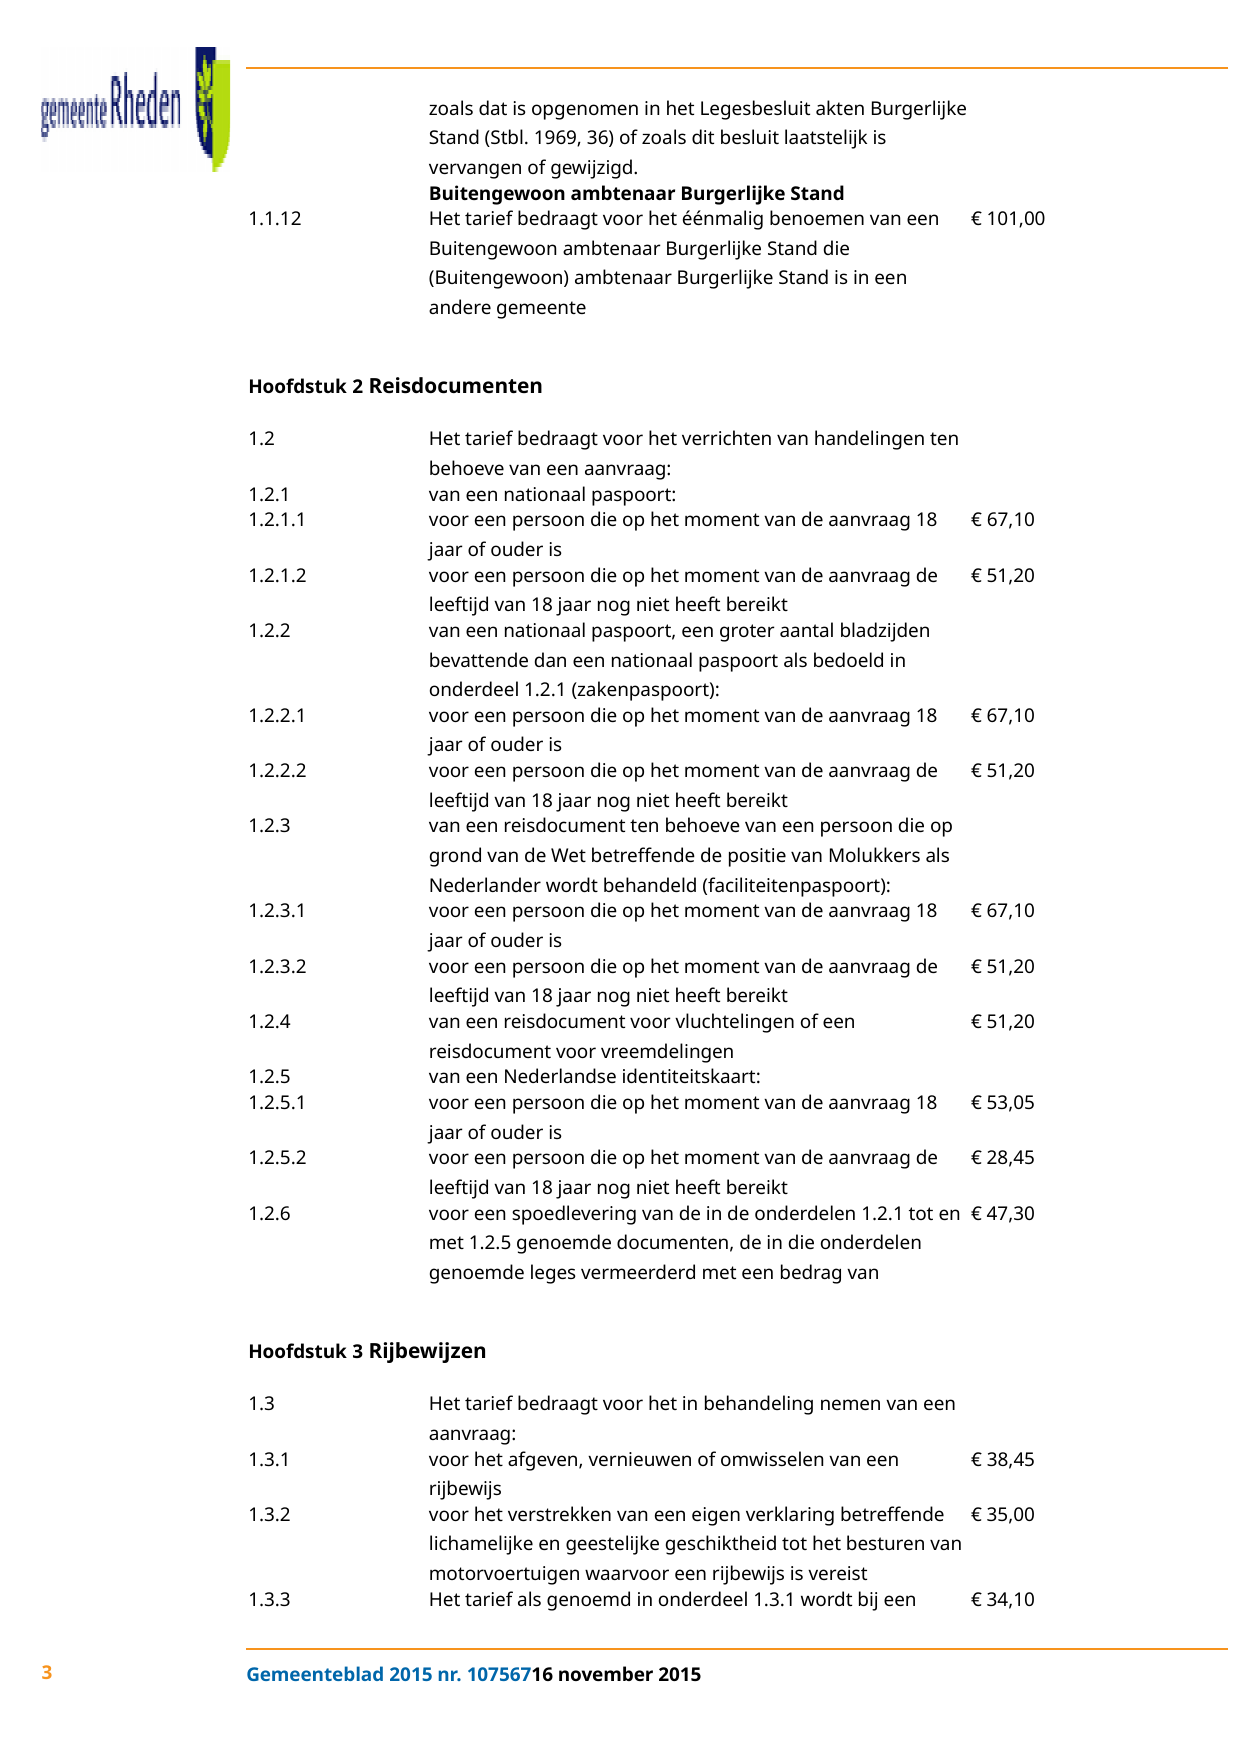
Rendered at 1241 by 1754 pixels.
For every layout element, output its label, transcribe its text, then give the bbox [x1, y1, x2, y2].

table_cell [971, 95, 1152, 180]
table_cell voor een persoon die op het moment van de aanvraag 18 jaar of ouder is [429, 898, 971, 953]
table_cell € 101,00 [971, 205, 1152, 320]
table_cell 1.3.2 [248, 1501, 429, 1586]
table_cell [971, 1064, 1152, 1089]
table_cell van een Nederlandse identiteitskaart: [429, 1064, 971, 1089]
table_cell 1.2.3.1 [248, 898, 429, 953]
table_cell 1.2.2.2 [248, 758, 429, 813]
table_cell voor het afgeven, vernieuwen of omwisselen van een rijbewijs [429, 1446, 971, 1501]
table_cell 1.2.6 [248, 1200, 429, 1285]
table_cell € 38,45 [971, 1446, 1152, 1501]
table_cell 1.2.3 [248, 813, 429, 898]
table_cell voor een persoon die op het moment van de aanvraag de leeftijd van 18 jaar nog niet heeft bereikt [429, 562, 971, 617]
table_cell € 53,05 [971, 1089, 1152, 1144]
table_cell [971, 617, 1152, 702]
table_cell € 51,20 [971, 1008, 1152, 1063]
table_cell 1.2.4 [248, 1008, 429, 1063]
table_cell 1.1.12 [248, 205, 429, 320]
table_cell 1.2.5 [248, 1064, 429, 1089]
table_cell voor een persoon die op het moment van de aanvraag de leeftijd van 18 jaar nog niet heeft bereikt [429, 758, 971, 813]
table_cell [971, 813, 1152, 898]
table_cell 1.2.5.2 [248, 1145, 429, 1200]
table_cell Het tarief als genoemd in onderdeel 1.3.1 wordt bij een [429, 1586, 971, 1612]
table_cell voor het verstrekken van een eigen verklaring betreffende lichamelijke en geestelijke geschiktheid tot het besturen van motorvoertuigen waarvoor een rijbewijs is vereist [429, 1501, 971, 1586]
table_cell € 67,10 [971, 702, 1152, 757]
table_cell 1.2.5.1 [248, 1089, 429, 1144]
picture [41, 47, 231, 172]
table_header 1.2 [248, 426, 429, 481]
table_cell 1.3.3 [248, 1586, 429, 1612]
table_cell voor een spoedlevering van de in de onderdelen 1.2.1 tot en met 1.2.5 genoemde documenten, de in die onderdelen genoemde leges vermeerderd met een bedrag van [429, 1200, 971, 1285]
table_cell voor een persoon die op het moment van de aanvraag 18 jaar of ouder is [429, 702, 971, 757]
table_cell voor een persoon die op het moment van de aanvraag 18 jaar of ouder is [429, 507, 971, 562]
table_cell € 34,10 [971, 1586, 1152, 1612]
table_header Het tarief bedraagt voor het verrichten van handelingen ten behoeve van een aanvraag: [429, 426, 971, 481]
table_cell € 51,20 [971, 562, 1152, 617]
table_cell Buitengewoon ambtenaar Burgerlijke Stand [429, 180, 971, 205]
table_cell € 35,00 [971, 1501, 1152, 1586]
table_header [971, 426, 1152, 481]
table_cell € 51,20 [971, 758, 1152, 813]
table_cell zoals dat is opgenomen in het Legesbesluit akten Burgerlijke Stand (Stbl. 1969, 36) of zoals dit besluit laatstelijk is vervangen of gewijzigd. [429, 95, 971, 180]
table_cell € 47,30 [971, 1200, 1152, 1285]
text Hoofdstuk 3 Rijbewijzen [248, 1336, 1152, 1365]
table_cell [971, 481, 1152, 507]
table_cell van een reisdocument ten behoeve van een persoon die op grond van de Wet betreffende de positie van Molukkers als Nederlander wordt behandeld (faciliteitenpaspoort): [429, 813, 971, 898]
table_cell 1.2.1 [248, 481, 429, 507]
table_cell 1.2.1.1 [248, 507, 429, 562]
table_header Het tarief bedraagt voor het in behandeling nemen van een aanvraag: [429, 1390, 971, 1446]
table_cell € 67,10 [971, 898, 1152, 953]
table_cell voor een persoon die op het moment van de aanvraag de leeftijd van 18 jaar nog niet heeft bereikt [429, 1145, 971, 1200]
table_cell 1.3.1 [248, 1446, 429, 1501]
text Hoofdstuk 2 Reisdocumenten [248, 371, 1152, 400]
table_cell € 51,20 [971, 953, 1152, 1008]
table_header [971, 1390, 1152, 1446]
table_cell € 67,10 [971, 507, 1152, 562]
table_cell Het tarief bedraagt voor het éénmalig benoemen van een Buitengewoon ambtenaar Burgerlijke Stand die (Buitengewoon) ambtenaar Burgerlijke Stand is in een andere gemeente [429, 205, 971, 320]
table_cell voor een persoon die op het moment van de aanvraag de leeftijd van 18 jaar nog niet heeft bereikt [429, 953, 971, 1008]
table_cell 1.2.2 [248, 617, 429, 702]
table_cell van een nationaal paspoort: [429, 481, 971, 507]
table_cell [248, 95, 429, 180]
table_cell van een reisdocument voor vluchtelingen of een reisdocument voor vreemdelingen [429, 1008, 971, 1063]
table_cell 1.2.1.2 [248, 562, 429, 617]
table_cell 1.2.2.1 [248, 702, 429, 757]
table_cell van een nationaal paspoort, een groter aantal bladzijden bevattende dan een nationaal paspoort als bedoeld in onderdeel 1.2.1 (zakenpaspoort): [429, 617, 971, 702]
table_header 1.3 [248, 1390, 429, 1446]
table_cell 1.2.3.2 [248, 953, 429, 1008]
table_cell [971, 180, 1152, 205]
table_cell € 28,45 [971, 1145, 1152, 1200]
table_cell voor een persoon die op het moment van de aanvraag 18 jaar of ouder is [429, 1089, 971, 1144]
table_cell [248, 180, 429, 205]
